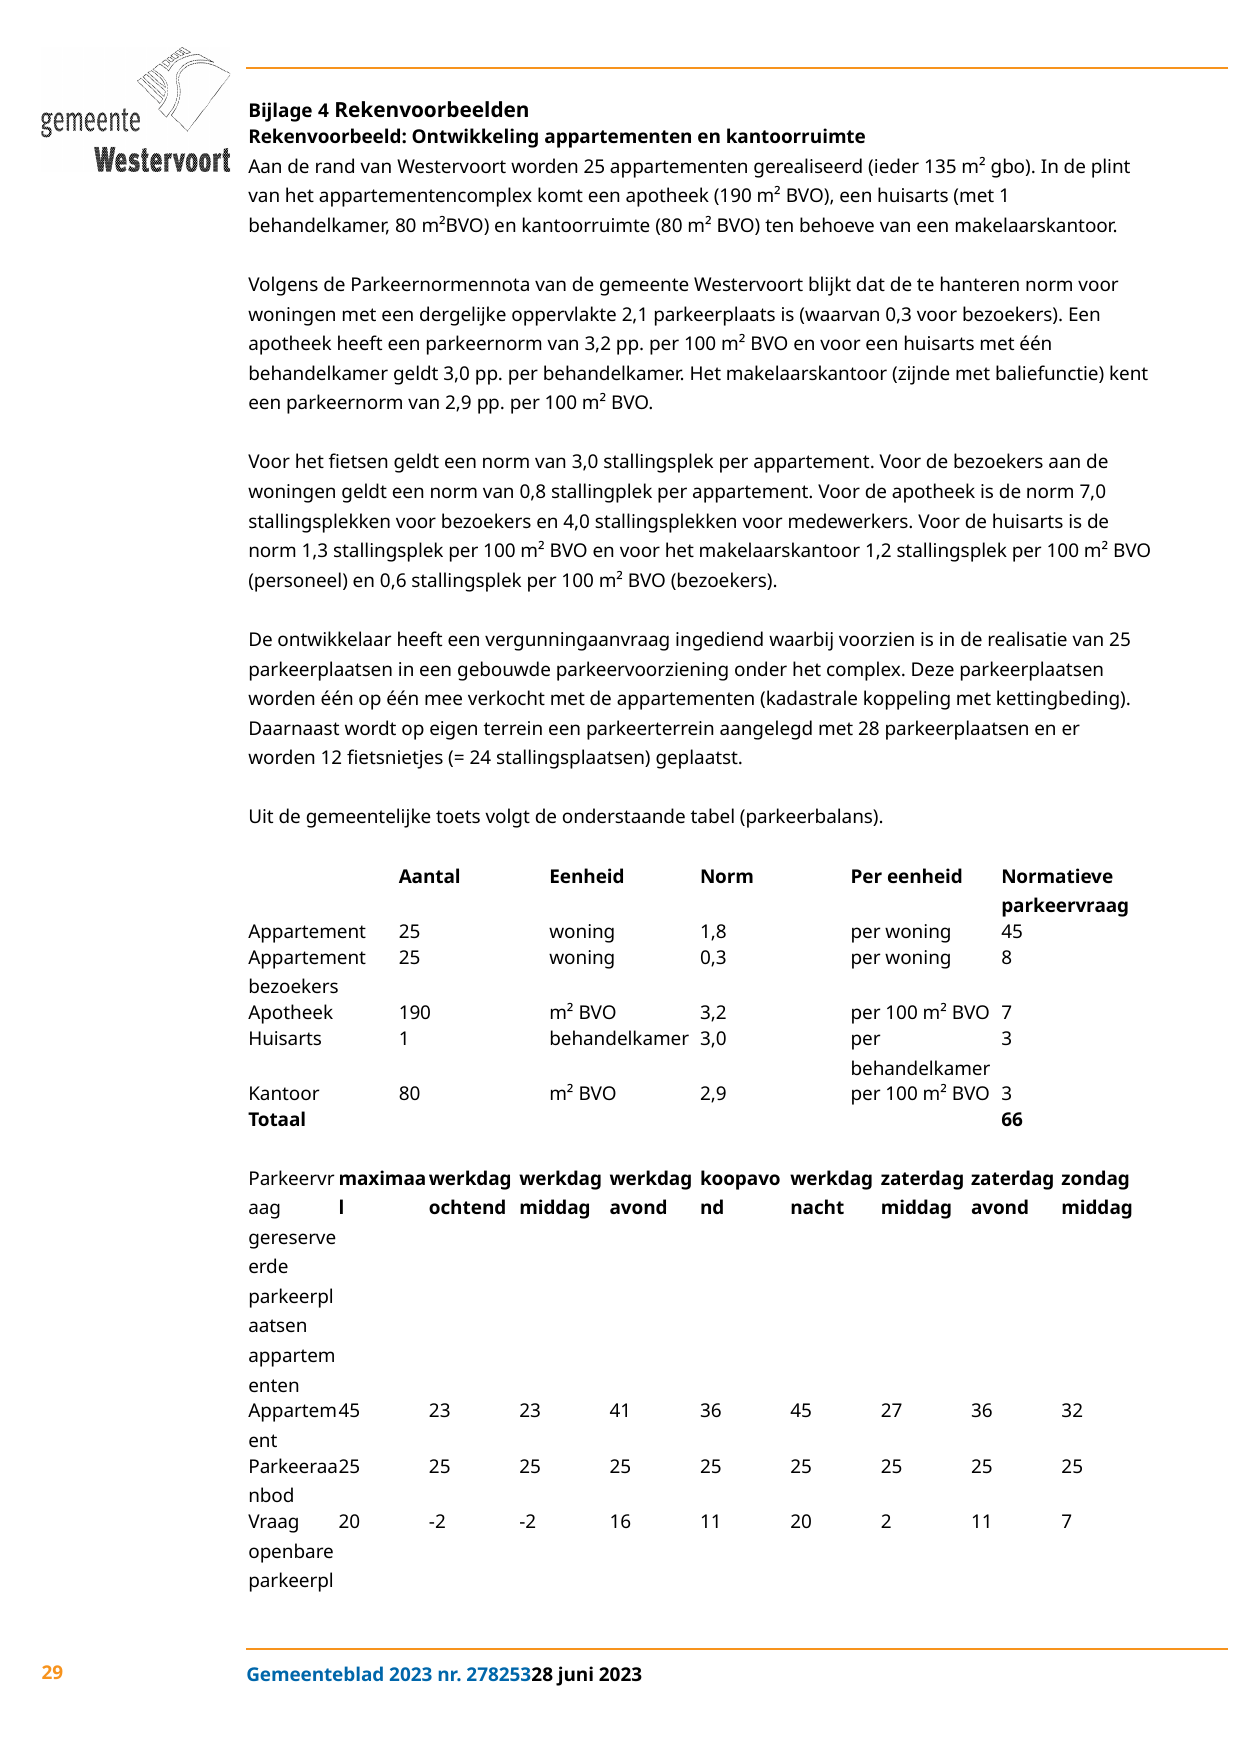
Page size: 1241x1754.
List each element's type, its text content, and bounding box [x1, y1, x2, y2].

table_cell 66 [1001, 1106, 1152, 1132]
table_cell Apotheek [248, 999, 398, 1025]
table_cell Appartement [248, 918, 398, 944]
table_cell 7 [1061, 1508, 1152, 1593]
table_header Normatieve parkeervraag [1001, 863, 1152, 918]
table_header werkdag nacht [790, 1165, 881, 1398]
table_cell 41 [609, 1398, 700, 1453]
table_cell 11 [700, 1508, 790, 1593]
table_header Eenheid [549, 863, 700, 918]
table_cell 80 [399, 1080, 549, 1106]
table_header Aantal [399, 863, 549, 918]
table_cell 25 [399, 944, 549, 999]
table_cell 16 [609, 1508, 700, 1593]
table_header werkdag middag [519, 1165, 609, 1398]
text Rekenvoorbeeld: Ontwikkeling appartementen en kantoorruimte [248, 123, 1152, 149]
text Aan de rand van Westervoort worden 25 appartementen gerealiseerd (ieder 135 m² gbo). In de plint van het appartementencomplex komt een apotheek (190 m² BVO), een huisarts (met 1 behandelkamer, 80 m²BVO) en kantoorruimte (80 m² BVO) ten behoeve van een makelaarskantoor. [248, 153, 1152, 238]
table_cell [549, 1106, 700, 1132]
table_cell 36 [971, 1398, 1061, 1453]
table_cell Vraag openbare parkeerpl [248, 1508, 338, 1593]
table_cell 27 [881, 1398, 971, 1453]
text Uit de gemeentelijke toets volgt de onderstaande tabel (parkeerbalans). [248, 804, 1152, 829]
table_cell 8 [1001, 944, 1152, 999]
table_cell Totaal [248, 1106, 398, 1132]
table_cell woning [549, 944, 700, 999]
table_cell Appartement [248, 1398, 338, 1453]
table_cell 45 [1001, 918, 1152, 944]
table_cell 2 [881, 1508, 971, 1593]
table_header werkdag avond [609, 1165, 700, 1398]
table_cell 1 [399, 1025, 549, 1080]
table_cell 3 [1001, 1080, 1152, 1106]
table_header zaterdag avond [971, 1165, 1061, 1398]
table_cell per 100 m² BVO [850, 1080, 1001, 1106]
table_cell m² BVO [549, 999, 700, 1025]
table_cell -2 [429, 1508, 519, 1593]
table_cell 25 [399, 918, 549, 944]
table_header Per eenheid [850, 863, 1001, 918]
text Bijlage 4 Rekenvoorbeelden [248, 95, 1152, 123]
table_header Norm [700, 863, 850, 918]
table_header koopavond [700, 1165, 790, 1398]
table_cell per 100 m² BVO [850, 999, 1001, 1025]
table_cell 25 [790, 1453, 881, 1508]
table_cell 32 [1061, 1398, 1152, 1453]
table_cell 3,0 [700, 1025, 850, 1080]
table_cell 7 [1001, 999, 1152, 1025]
table_cell Huisarts [248, 1025, 398, 1080]
table_cell 25 [700, 1453, 790, 1508]
table_cell woning [549, 918, 700, 944]
table_header zaterdag middag [881, 1165, 971, 1398]
table_cell 3 [1001, 1025, 1152, 1080]
table_cell behandelkamer [549, 1025, 700, 1080]
table_cell 25 [881, 1453, 971, 1508]
table_cell 1,8 [700, 918, 850, 944]
table_cell 36 [700, 1398, 790, 1453]
table_header Parkeervraag gereserveerde parkeerplaatsen appartementen [248, 1165, 338, 1398]
table_cell -2 [519, 1508, 609, 1593]
table_header [248, 863, 398, 918]
table_cell 2,9 [700, 1080, 850, 1106]
table_cell 23 [519, 1398, 609, 1453]
table_cell m² BVO [549, 1080, 700, 1106]
table_cell 20 [338, 1508, 429, 1593]
text Volgens de Parkeernormennota van de gemeente Westervoort blijkt dat de te hanteren norm voor woningen met een dergelijke oppervlakte 2,1 parkeerplaats is (waarvan 0,3 voor bezoekers). Een apotheek heeft een parkeernorm van 3,2 pp. per 100 m² BVO en voor een huisarts met één behandelkamer geldt 3,0 pp. per behandelkamer. Het makelaarskantoor (zijnde met baliefunctie) kent een parkeernorm van 2,9 pp. per 100 m² BVO. [248, 271, 1152, 415]
picture [41, 47, 231, 172]
table_cell 25 [338, 1453, 429, 1508]
table_cell [399, 1106, 549, 1132]
table_cell 25 [609, 1453, 700, 1508]
table_cell 45 [338, 1398, 429, 1453]
text De ontwikkelaar heeft een vergunningaanvraag ingediend waarbij voorzien is in de realisatie van 25 parkeerplaatsen in een gebouwde parkeervoorziening onder het complex. Deze parkeerplaatsen worden één op één mee verkocht met de appartementen (kadastrale koppeling met kettingbeding). Daarnaast wordt op eigen terrein een parkeerterrein aangelegd met 28 parkeerplaatsen en er worden 12 fietsnietjes (= 24 stallingsplaatsen) geplaatst. [248, 626, 1152, 770]
table_cell Kantoor [248, 1080, 398, 1106]
table_cell 23 [429, 1398, 519, 1453]
table_cell [850, 1106, 1001, 1132]
table_cell 0,3 [700, 944, 850, 999]
table_cell 3,2 [700, 999, 850, 1025]
table_cell 25 [519, 1453, 609, 1508]
table_header zondag middag [1061, 1165, 1152, 1398]
table_cell per woning [850, 944, 1001, 999]
table_cell 25 [971, 1453, 1061, 1508]
table_cell 25 [1061, 1453, 1152, 1508]
table_cell per behandelkamer [850, 1025, 1001, 1080]
table_cell Parkeeraanbod [248, 1453, 338, 1508]
table_cell 45 [790, 1398, 881, 1453]
table_header werkdag ochtend [429, 1165, 519, 1398]
table_cell per woning [850, 918, 1001, 944]
table_cell 20 [790, 1508, 881, 1593]
table_cell Appartement bezoekers [248, 944, 398, 999]
table_cell [700, 1106, 850, 1132]
table_cell 25 [429, 1453, 519, 1508]
text Voor het fietsen geldt een norm van 3,0 stallingsplek per appartement. Voor de bezoekers aan de woningen geldt een norm van 0,8 stallingplek per appartement. Voor de apotheek is de norm 7,0 stallingsplekken voor bezoekers en 4,0 stallingsplekken voor medewerkers. Voor de huisarts is de norm 1,3 stallingsplek per 100 m² BVO en voor het makelaarskantoor 1,2 stallingsplek per 100 m² BVO (personeel) en 0,6 stallingsplek per 100 m² BVO (bezoekers). [248, 449, 1152, 593]
table_cell 11 [971, 1508, 1061, 1593]
table_header maximaal [338, 1165, 429, 1398]
table_cell 190 [399, 999, 549, 1025]
